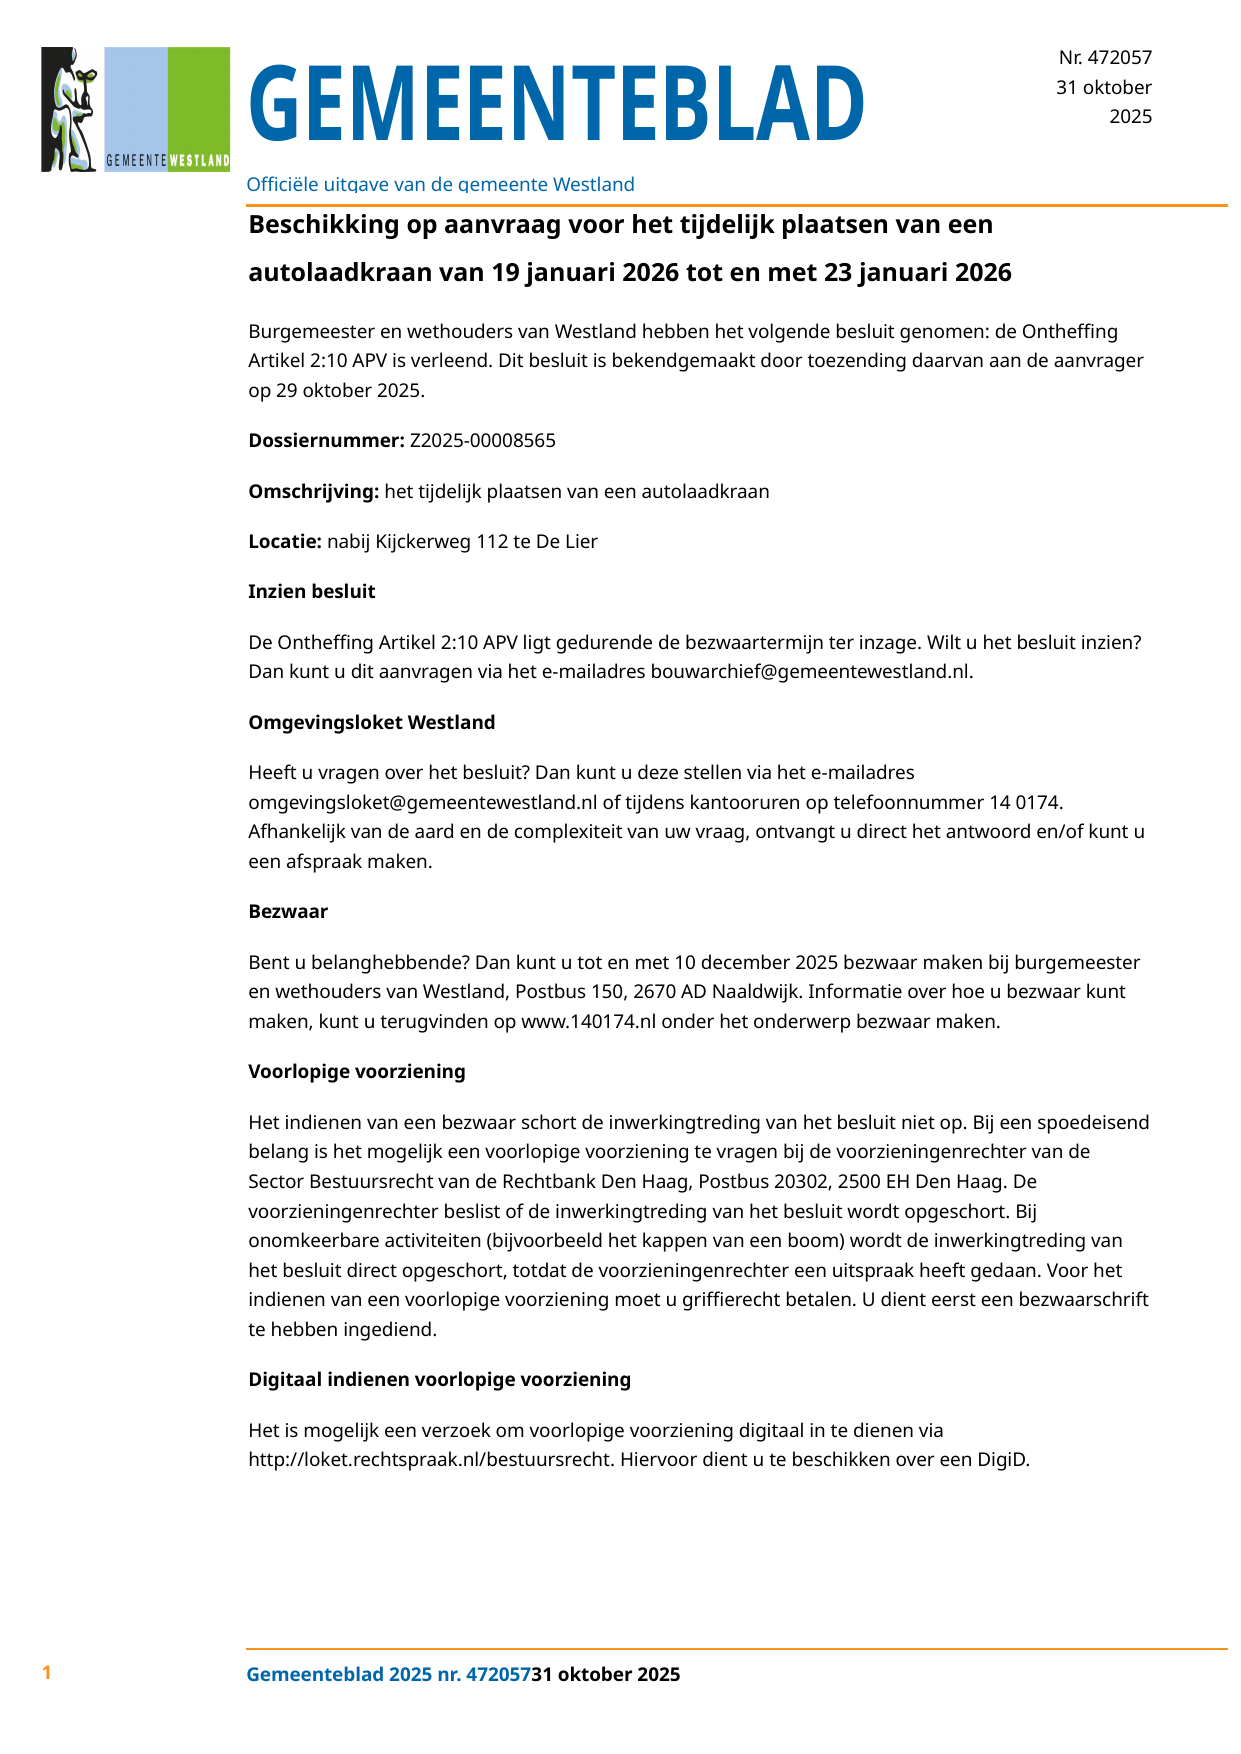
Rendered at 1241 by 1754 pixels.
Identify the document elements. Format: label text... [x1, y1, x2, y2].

text Beschikking op aanvraag voor het tijdelijk plaatsen van een autolaadkraan van 19 januari 2026 tot en met 23 januari 2026 [248, 207, 1152, 288]
text Digitaal indienen voorlopige voorziening [248, 1367, 1152, 1392]
text Locatie: nabij Kijckerweg 112 te De Lier [248, 528, 1152, 554]
text Voorlopige voorziening [248, 1059, 1152, 1084]
text Het indienen van een bezwaar schort de inwerkingtreding van het besluit niet op. Bij een spoedeisend belang is het mogelijk een voorlopige voorziening te vragen bij de voorzieningenrechter van de Sector Bestuursrecht van de Rechtbank Den Haag, Postbus 20302, 2500 EH Den Haag. De voorzieningenrechter beslist of de inwerkingtreding van het besluit wordt opgeschort. Bij onomkeerbare activiteiten (bijvoorbeeld het kappen van een boom) wordt de inwerkingtreding van het besluit direct opgeschort, totdat de voorzieningenrechter een uitspraak heeft gedaan. Voor het indienen van een voorlopige voorziening moet u griffierecht betalen. U dient eerst een bezwaarschrift te hebben ingediend. [248, 1109, 1152, 1342]
text Bezwaar [248, 899, 1152, 924]
text Burgemeester en wethouders van Westland hebben het volgende besluit genomen: de Ontheffing Artikel 2:10 APV is verleend. Dit besluit is bekendgemaakt door toezending daarvan aan de aanvrager op 29 oktober 2025. [248, 318, 1152, 403]
text Dossiernummer: Z2025-00008565 [248, 427, 1152, 453]
picture [41, 47, 231, 172]
text Heeft u vragen over het besluit? Dan kunt u deze stellen via het e-mailadres omgevingsloket@gemeentewestland.nl of tijdens kantooruren op telefoonnummer 14 0174. Afhankelijk van de aard en de complexiteit van uw vraag, ontvangt u direct het antwoord en/of kunt u een afspraak maken. [248, 759, 1152, 874]
text Bent u belanghebbende? Dan kunt u tot en met 10 december 2025 bezwaar maken bij burgemeester en wethouders van Westland, Postbus 150, 2670 AD Naaldwijk. Informatie over hoe u bezwaar kunt maken, kunt u terugvinden op www.140174.nl onder het onderwerp bezwaar maken. [248, 949, 1152, 1034]
text Omschrijving: het tijdelijk plaatsen van een autolaadkraan [248, 478, 1152, 504]
text Het is mogelijk een verzoek om voorlopige voorziening digitaal in te dienen via http://loket.rechtspraak.nl/bestuursrecht. Hiervoor dient u te beschikken over een DigiD. [248, 1417, 1152, 1472]
text Inzien besluit [248, 579, 1152, 604]
text De Ontheffing Artikel 2:10 APV ligt gedurende de bezwaartermijn ter inzage. Wilt u het besluit inzien? Dan kunt u dit aanvragen via het e-mailadres bouwarchief@gemeentewestland.nl. [248, 629, 1152, 684]
text Omgevingsloket Westland [248, 709, 1152, 735]
